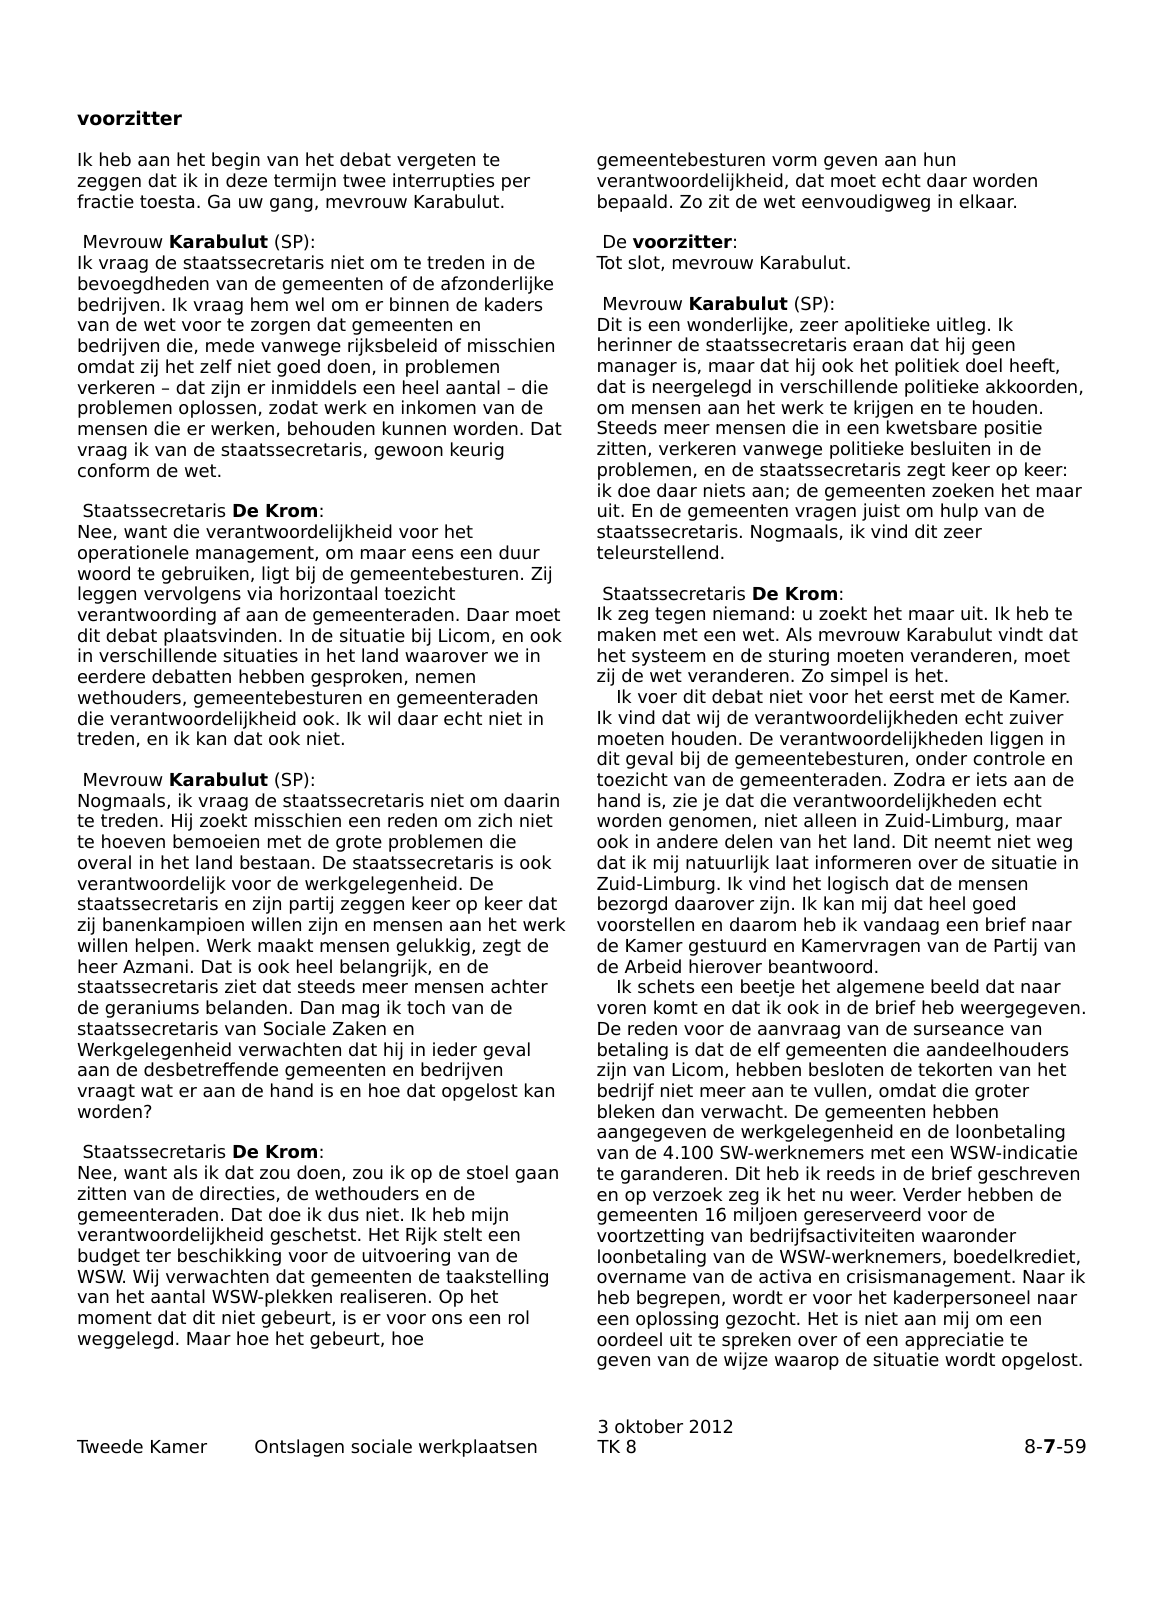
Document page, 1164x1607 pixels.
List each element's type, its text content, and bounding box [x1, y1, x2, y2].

text Nee, want als ik dat zou doen, zou ik op de stoel gaan zitten van de directies, de wethouders en de gemeenteraden. Dat doe ik dus niet. Ik heb mijn verantwoordelijkheid geschetst. Het Rijk stelt een budget ter beschikking voor de uitvoering van de WSW. Wij verwachten dat gemeenten de taakstelling van het aantal WSW-plekken realiseren. Op het moment dat dit niet gebeurt, is er voor ons een rol weggelegd. Maar hoe het gebeurt, hoe [77, 1163, 567, 1349]
text Staatssecretaris De Krom: [596, 583, 1087, 604]
text Staatssecretaris De Krom: [77, 501, 567, 522]
text Nogmaals, ik vraag de staatssecretaris niet om daarin te treden. Hij zoekt misschien een reden om zich niet te hoeven bemoeien met de grote problemen die overal in het land bestaan. De staatssecretaris is ook verantwoordelijk voor de werkgelegenheid. De staatssecretaris en zijn partij zeggen keer op keer dat zij banenkampioen willen zijn en mensen aan het werk willen helpen. Werk maakt mensen gelukkig, zegt de heer Azmani. Dat is ook heel belangrijk, en de staatssecretaris ziet dat steeds meer mensen achter de geraniums belanden. Dan mag ik toch van de staatssecretaris van Sociale Zaken en Werkgelegenheid verwachten dat hij in ieder geval aan de desbetreffende gemeenten en bedrijven vraagt wat er aan de hand is en hoe dat opgelost kan worden? [77, 791, 567, 1122]
text Mevrouw Karabulut (SP): [77, 770, 567, 791]
text Mevrouw Karabulut (SP): [77, 232, 567, 253]
text Ik heb aan het begin van het debat vergeten te zeggen dat ik in deze termijn twee interrupties per fractie toesta. Ga uw gang, mevrouw Karabulut. [77, 150, 567, 212]
text Ik vraag de staatssecretaris niet om te treden in de bevoegdheden van de gemeenten of de afzonderlijke bedrijven. Ik vraag hem wel om er binnen de kaders van de wet voor te zorgen dat gemeenten en bedrijven die, mede vanwege rijksbeleid of misschien omdat zij het zelf niet goed doen, in problemen verkeren – dat zijn er inmiddels een heel aantal – die problemen oplossen, zodat werk en inkomen van de mensen die er werken, behouden kunnen worden. Dat vraag ik van de staatssecretaris, gewoon keurig conform de wet. [77, 253, 567, 481]
text Tot slot, mevrouw Karabulut. [596, 253, 1087, 274]
text Mevrouw Karabulut (SP): [596, 294, 1087, 314]
text Ik schets een beetje het algemene beeld dat naar voren komt en dat ik ook in de brief heb weergegeven. De reden voor de aanvraag van de surseance van betaling is dat de elf gemeenten die aandeelhouders zijn van Licom, hebben besloten de tekorten van het bedrijf niet meer aan te vullen, omdat die groter bleken dan verwacht. De gemeenten hebben aangegeven de werkgelegenheid en de loonbetaling van de 4.100 SW-werknemers met een WSW-indicatie te garanderen. Dit heb ik reeds in de brief geschreven en op verzoek zeg ik het nu weer. Verder hebben de gemeenten 16 miljoen gereserveerd voor de voortzetting van bedrijfsactiviteiten waaronder loonbetaling van de WSW-werknemers, boedelkrediet, overname van de activa en crisismanagement. Naar ik heb begrepen, wordt er voor het kaderpersoneel naar een oplossing gezocht. Het is niet aan mij om een oordeel uit te spreken over of een appreciatie te geven van de wijze waarop de situatie wordt opgelost. [596, 977, 1087, 1371]
text Nee, want die verantwoordelijkheid voor het operationele management, om maar eens een duur woord te gebruiken, ligt bij de gemeentebesturen. Zij leggen vervolgens via horizontaal toezicht verantwoording af aan de gemeenteraden. Daar moet dit debat plaatsvinden. In de situatie bij Licom, en ook in verschillende situaties in het land waarover we in eerdere debatten hebben gesproken, nemen wethouders, gemeentebesturen en gemeenteraden die verantwoordelijkheid ook. Ik wil daar echt niet in treden, en ik kan dat ook niet. [77, 522, 567, 750]
text Dit is een wonderlijke, zeer apolitieke uitleg. Ik herinner de staatssecretaris eraan dat hij geen manager is, maar dat hij ook het politiek doel heeft, dat is neergelegd in verschillende politieke akkoorden, om mensen aan het werk te krijgen en te houden. Steeds meer mensen die in een kwetsbare positie zitten, verkeren vanwege politieke besluiten in de problemen, en de staatssecretaris zegt keer op keer: ik doe daar niets aan; de gemeenten zoeken het maar uit. En de gemeenten vragen juist om hulp van de staatssecretaris. Nogmaals, ik vind dit zeer teleurstellend. [596, 314, 1087, 563]
text gemeentebesturen vorm geven aan hun verantwoordelijkheid, dat moet echt daar worden bepaald. Zo zit de wet eenvoudigweg in elkaar. [596, 150, 1087, 212]
text Staatssecretaris De Krom: [77, 1142, 567, 1163]
text Ik zeg tegen niemand: u zoekt het maar uit. Ik heb te maken met een wet. Als mevrouw Karabulut vindt dat het systeem en de sturing moeten veranderen, moet zij de wet veranderen. Zo simpel is het. [596, 604, 1087, 687]
text De voorzitter: [596, 232, 1087, 253]
text Ik voer dit debat niet voor het eerst met de Kamer. Ik vind dat wij de verantwoordelijkheden echt zuiver moeten houden. De verantwoordelijkheden liggen in dit geval bij de gemeentebesturen, onder controle en toezicht van de gemeenteraden. Zodra er iets aan de hand is, zie je dat die verantwoordelijkheden echt worden genomen, niet alleen in Zuid-Limburg, maar ook in andere delen van het land. Dit neemt niet weg dat ik mij natuurlijk laat informeren over de situatie in Zuid-Limburg. Ik vind het logisch dat de mensen bezorgd daarover zijn. Ik kan mij dat heel goed voorstellen en daarom heb ik vandaag een brief naar de Kamer gestuurd en Kamervragen van de Partij van de Arbeid hierover beantwoord. [596, 687, 1087, 977]
